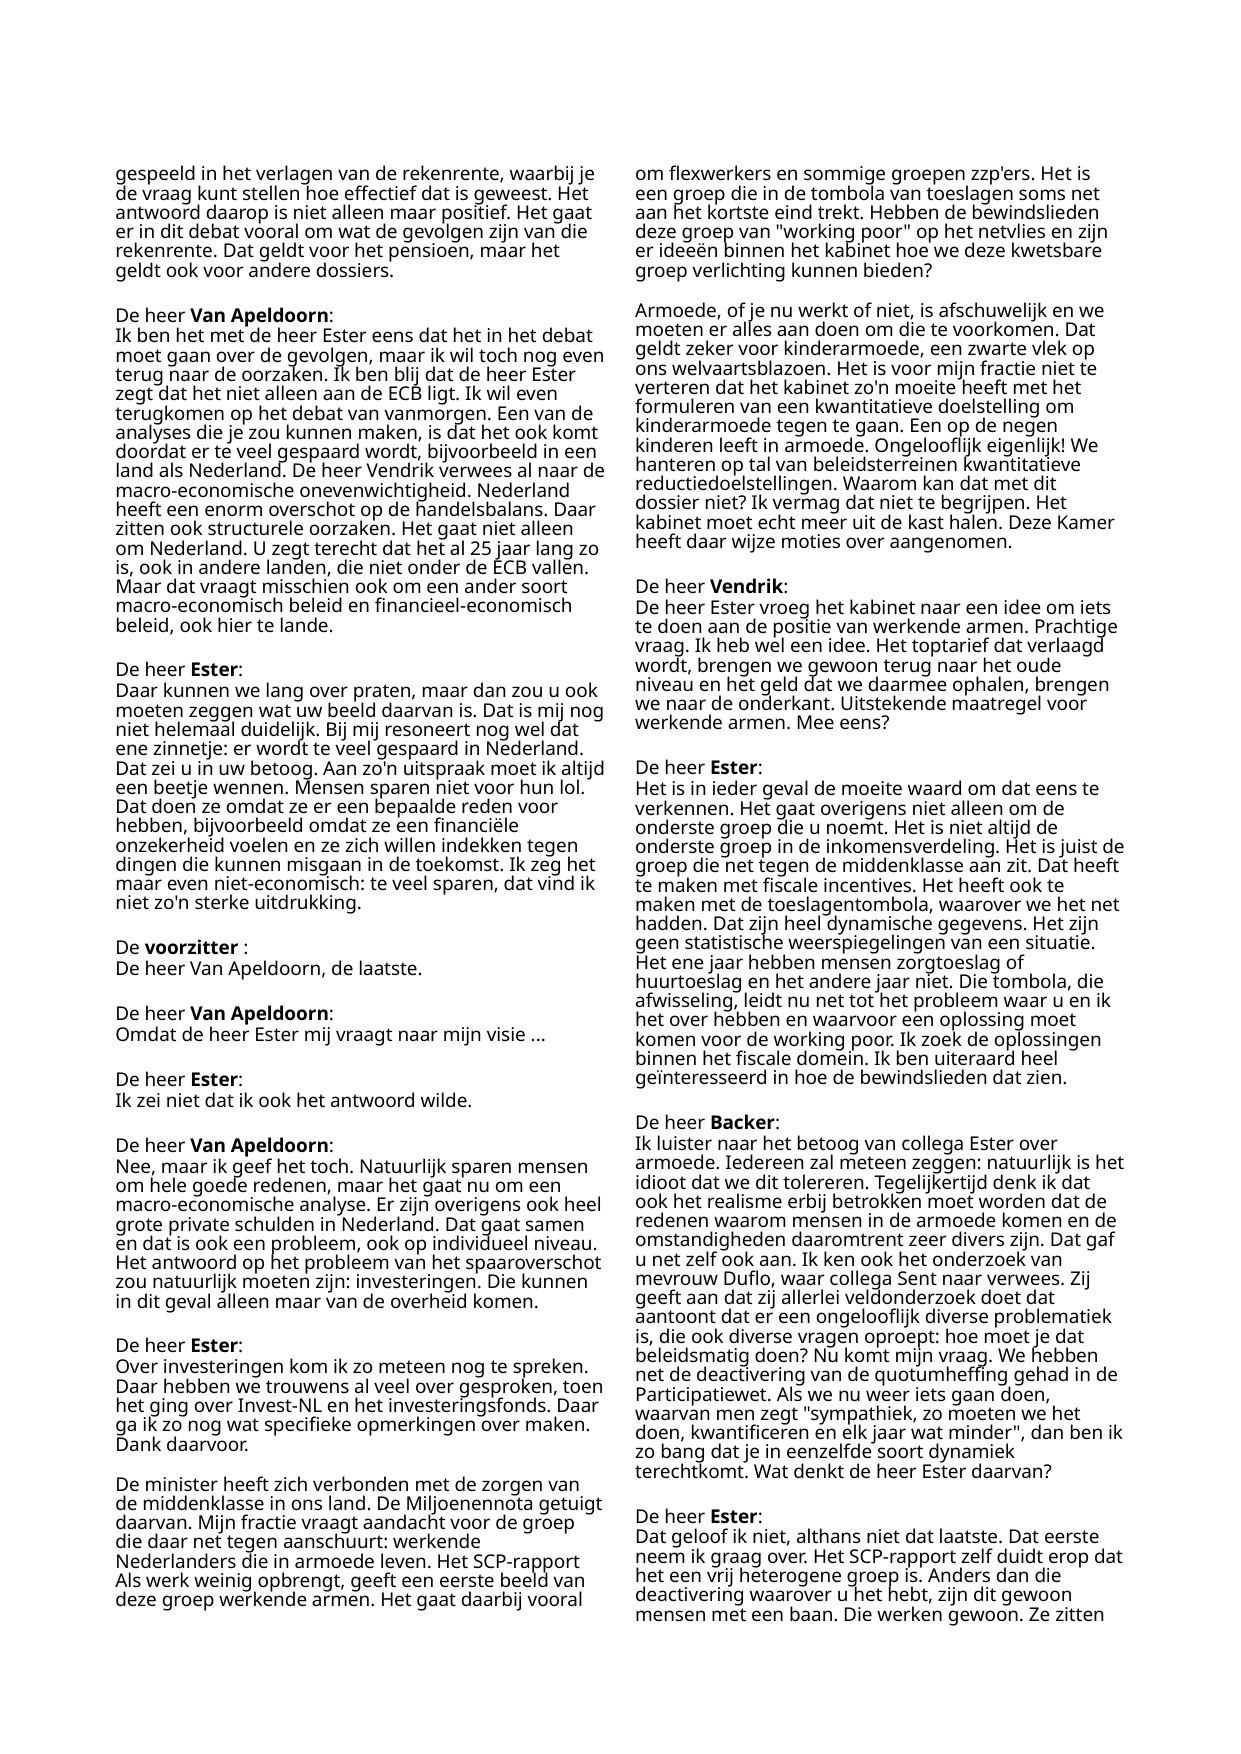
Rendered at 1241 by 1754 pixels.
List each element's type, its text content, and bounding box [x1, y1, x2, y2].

text De heer Van Apeldoorn, de laatste. [115, 960, 605, 979]
text Ik zei niet dat ik ook het antwoord wilde. [115, 1092, 605, 1111]
text De minister heeft zich verbonden met de zorgen van de middenklasse in ons land. De Miljoenennota getuigt daarvan. Mijn fractie vraagt aandacht voor de groep die daar net tegen aanschuurt: werkende Nederlanders die in armoede leven. Het SCP-rapport Als werk weinig opbrengt, geeft een eerste beeld van deze groep werkende armen. Het gaat daarbij vooral [115, 1476, 605, 1610]
text Dat geloof ik niet, althans niet dat laatste. Dat eerste neem ik graag over. Het SCP-rapport zelf duidt erop dat het een vrij heterogene groep is. Anders dan die deactivering waarover u het hebt, zijn dit gewoon mensen met een baan. Die werken gewoon. Ze zitten [635, 1528, 1125, 1625]
text gespeeld in het verlagen van de rekenrente, waarbij je de vraag kunt stellen hoe effectief dat is geweest. Het antwoord daarop is niet alleen maar positief. Het gaat er in dit debat vooral om wat de gevolgen zijn van die rekenrente. Dat geldt voor het pensioen, maar het geldt ook voor andere dossiers. [115, 165, 605, 281]
text De heer Van Apeldoorn: [115, 1000, 605, 1026]
text De heer Ester: [635, 1503, 1125, 1528]
text De heer Van Apeldoorn: [115, 302, 605, 327]
text De heer Vendrik: [635, 573, 1125, 599]
text De voorzitter : [115, 934, 605, 960]
text De heer Van Apeldoorn: [115, 1132, 605, 1158]
text Omdat de heer Ester mij vraagt naar mijn visie ... [115, 1026, 605, 1045]
text Nee, maar ik geef het toch. Natuurlijk sparen mensen om hele goede redenen, maar het gaat nu om een macro-economische analyse. Er zijn overigens ook heel grote private schulden in Nederland. Dat gaat samen en dat is ook een probleem, ook op individueel niveau. Het antwoord op het probleem van het spaaroverschot zou natuurlijk moeten zijn: investeringen. Die kunnen in dit geval alleen maar van de overheid komen. [115, 1158, 605, 1312]
text De heer Ester: [635, 754, 1125, 780]
text Armoede, of je nu werkt of niet, is afschuwelijk en we moeten er alles aan doen om die te voorkomen. Dat geldt zeker voor kinderarmoede, een zwarte vlek op ons welvaartsblazoen. Het is voor mijn fractie niet te verteren dat het kabinet zo'n moeite heeft met het formuleren van een kwantitatieve doelstelling om kinderarmoede tegen te gaan. Een op de negen kinderen leeft in armoede. Ongelooflijk eigenlijk! We hanteren op tal van beleidsterreinen kwantitatieve reductiedoelstellingen. Waarom kan dat met dit dossier niet? Ik vermag dat niet te begrijpen. Het kabinet moet echt meer uit de kast halen. Deze Kamer heeft daar wijze moties over aangenomen. [635, 302, 1125, 552]
text De heer Ester vroeg het kabinet naar een idee om iets te doen aan de positie van werkende armen. Prachtige vraag. Ik heb wel een idee. Het toptarief dat verlaagd wordt, brengen we gewoon terug naar het oude niveau en het geld dat we daarmee ophalen, brengen we naar de onderkant. Uitstekende maatregel voor werkende armen. Mee eens? [635, 599, 1125, 734]
text Ik luister naar het betoog van collega Ester over armoede. Iedereen zal meteen zeggen: natuurlijk is het idioot dat we dit tolereren. Tegelijkertijd denk ik dat ook het realisme erbij betrokken moet worden dat de redenen waarom mensen in de armoede komen en de omstandigheden daaromtrent zeer divers zijn. Dat gaf u net zelf ook aan. Ik ken ook het onderzoek van mevrouw Duflo, waar collega Sent naar verwees. Zij geeft aan dat zij allerlei veldonderzoek doet dat aantoont dat er een ongelooflijk diverse problematiek is, die ook diverse vragen oproept: hoe moet je dat beleidsmatig doen? Nu komt mijn vraag. We hebben net de deactivering van de quotumheffing gehad in de Participatiewet. Als we nu weer iets gaan doen, waarvan men zegt "sympathiek, zo moeten we het doen, kwantificeren en elk jaar wat minder", dan ben ik zo bang dat je in eenzelfde soort dynamiek terechtkomt. Wat denkt de heer Ester daarvan? [635, 1135, 1125, 1482]
text Daar kunnen we lang over praten, maar dan zou u ook moeten zeggen wat uw beeld daarvan is. Dat is mij nog niet helemaal duidelijk. Bij mij resoneert nog wel dat ene zinnetje: er wordt te veel gespaard in Nederland. Dat zei u in uw betoog. Aan zo'n uitspraak moet ik altijd een beetje wennen. Mensen sparen niet voor hun lol. Dat doen ze omdat ze er een bepaalde reden voor hebben, bijvoorbeeld omdat ze een financiële onzekerheid voelen en ze zich willen indekken tegen dingen die kunnen misgaan in de toekomst. Ik zeg het maar even niet-economisch: te veel sparen, dat vind ik niet zo'n sterke uitdrukking. [115, 682, 605, 914]
text De heer Ester: [115, 1066, 605, 1092]
text Het is in ieder geval de moeite waard om dat eens te verkennen. Het gaat overigens niet alleen om de onderste groep die u noemt. Het is niet altijd de onderste groep in de inkomensverdeling. Het is juist de groep die net tegen de middenklasse aan zit. Dat heeft te maken met fiscale incentives. Het heeft ook te maken met de toeslagentombola, waarover we het net hadden. Dat zijn heel dynamische gegevens. Het zijn geen statistische weerspiegelingen van een situatie. Het ene jaar hebben mensen zorgtoeslag of huurtoeslag en het andere jaar niet. Die tombola, die afwisseling, leidt nu net tot het probleem waar u en ik het over hebben en waarvoor een oplossing moet komen voor de working poor. Ik zoek de oplossingen binnen het fiscale domein. Ik ben uiteraard heel geïnteresseerd in hoe de bewindslieden dat zien. [635, 780, 1125, 1088]
text Ik ben het met de heer Ester eens dat het in het debat moet gaan over de gevolgen, maar ik wil toch nog even terug naar de oorzaken. Ik ben blij dat de heer Ester zegt dat het niet alleen aan de ECB ligt. Ik wil even terugkomen op het debat van vanmorgen. Een van de analyses die je zou kunnen maken, is dat het ook komt doordat er te veel gespaard wordt, bijvoorbeeld in een land als Nederland. De heer Vendrik verwees al naar de macro-economische onevenwichtigheid. Nederland heeft een enorm overschot op de handelsbalans. Daar zitten ook structurele oorzaken. Het gaat niet alleen om Nederland. U zegt terecht dat het al 25 jaar lang zo is, ook in andere landen, die niet onder de ECB vallen. Maar dat vraagt misschien ook om een ander soort macro-economisch beleid en financieel-economisch beleid, ook hier te lande. [115, 327, 605, 636]
text De heer Ester: [115, 1333, 605, 1358]
text Over investeringen kom ik zo meteen nog te spreken. Daar hebben we trouwens al veel over gesproken, toen het ging over Invest-NL en het investeringsfonds. Daar ga ik zo nog wat specifieke opmerkingen over maken. Dank daarvoor. [115, 1358, 605, 1455]
text De heer Ester: [115, 657, 605, 682]
text De heer Backer: [635, 1109, 1125, 1135]
text om flexwerkers en sommige groepen zzp'ers. Het is een groep die in de tombola van toeslagen soms net aan het kortste eind trekt. Hebben de bewindslieden deze groep van "working poor" op het netvlies en zijn er ideeën binnen het kabinet hoe we deze kwetsbare groep verlichting kunnen bieden? [635, 165, 1125, 281]
